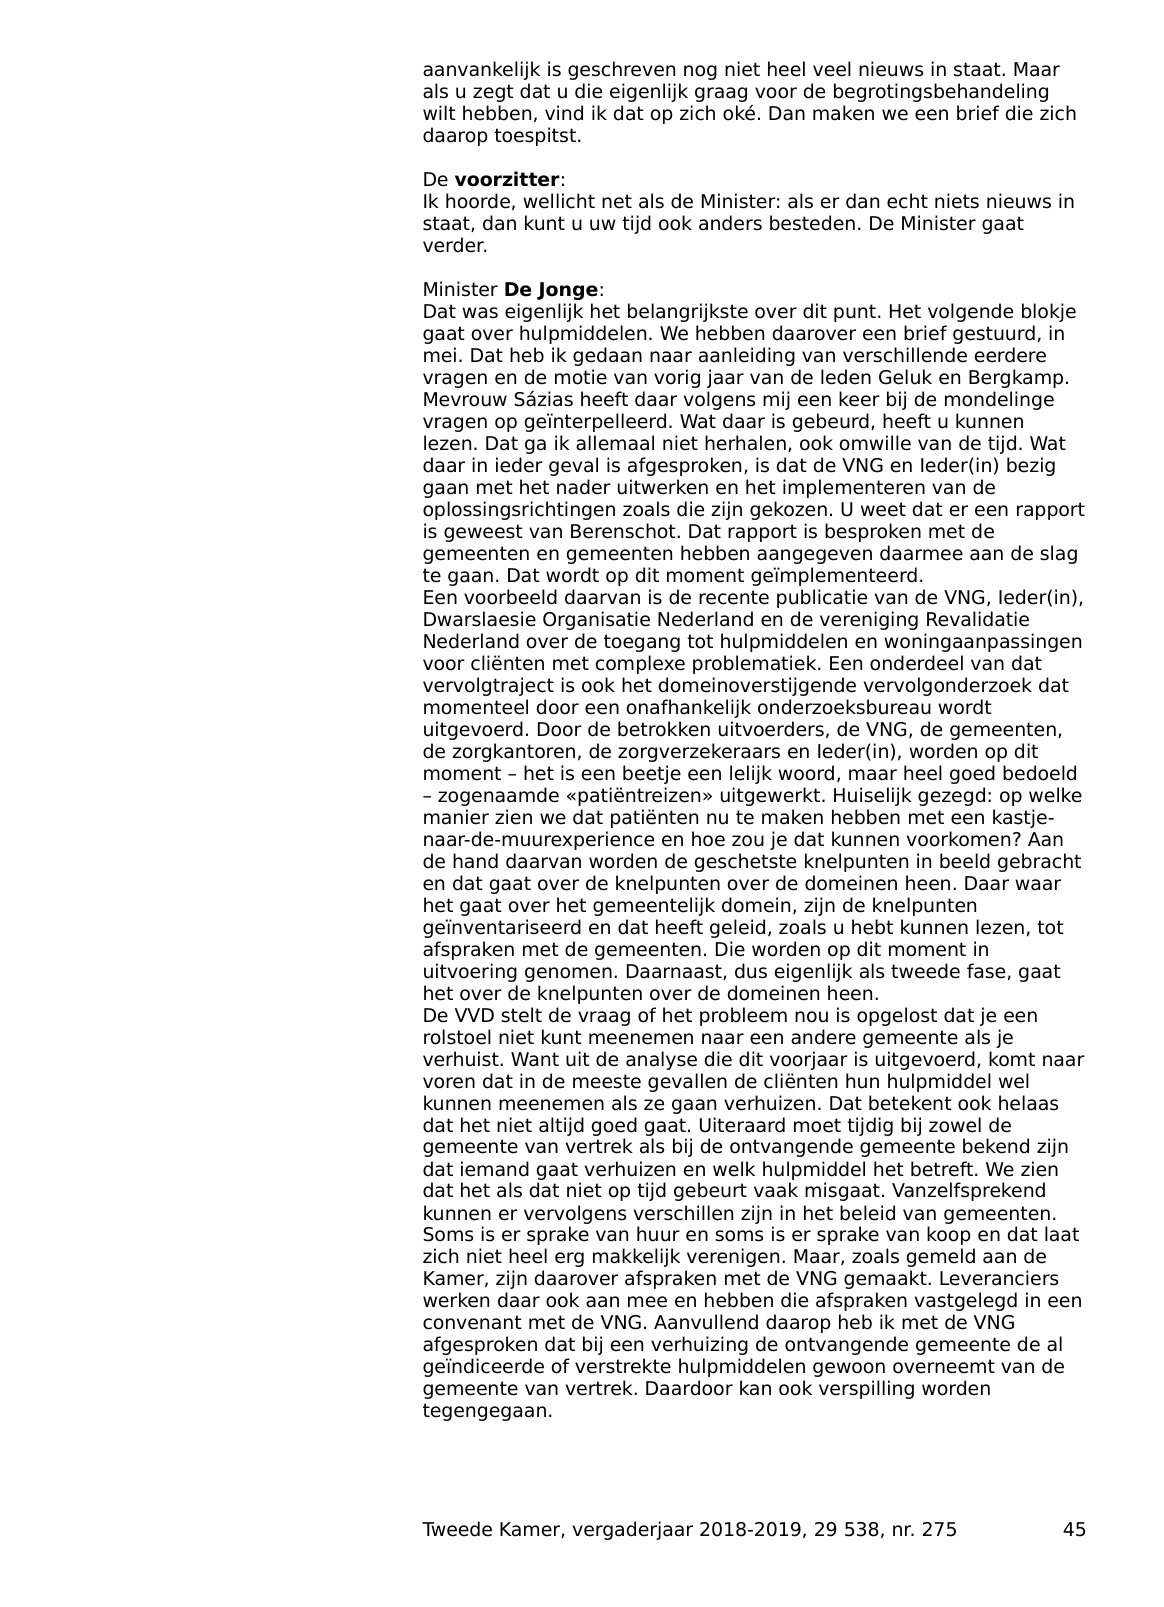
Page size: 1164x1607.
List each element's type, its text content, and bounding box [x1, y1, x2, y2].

text De VVD stelt de vraag of het probleem nou is opgelost dat je een rolstoel niet kunt meenemen naar een andere gemeente als je verhuist. Want uit de analyse die dit voorjaar is uitgevoerd, komt naar voren dat in de meeste gevallen de cliënten hun hulpmiddel wel kunnen meenemen als ze gaan verhuizen. Dat betekent ook helaas dat het niet altijd goed gaat. Uiteraard moet tijdig bij zowel de gemeente van vertrek als bij de ontvangende gemeente bekend zijn dat iemand gaat verhuizen en welk hulpmiddel het betreft. We zien dat het als dat niet op tijd gebeurt vaak misgaat. Vanzelfsprekend kunnen er vervolgens verschillen zijn in het beleid van gemeenten. Soms is er sprake van huur en soms is er sprake van koop en dat laat zich niet heel erg makkelijk verenigen. Maar, zoals gemeld aan de Kamer, zijn daarover afspraken met de VNG gemaakt. Leveranciers werken daar ook aan mee en hebben die afspraken vastgelegd in een convenant met de VNG. Aanvullend daarop heb ik met de VNG afgesproken dat bij een verhuizing de ontvangende gemeente de al geïndiceerde of verstrekte hulpmiddelen gewoon overneemt van de gemeente van vertrek. Daardoor kan ook verspilling worden tegengegaan. [422, 1004, 1087, 1422]
text De voorzitter: [422, 169, 1087, 191]
text Ik hoorde, wellicht net als de Minister: als er dan echt niets nieuws in staat, dan kunt u uw tijd ook anders besteden. De Minister gaat verder. [422, 191, 1087, 257]
text Dat was eigenlijk het belangrijkste over dit punt. Het volgende blokje gaat over hulpmiddelen. We hebben daarover een brief gestuurd, in mei. Dat heb ik gedaan naar aanleiding van verschillende eerdere vragen en de motie van vorig jaar van de leden Geluk en Bergkamp. Mevrouw Sázias heeft daar volgens mij een keer bij de mondelinge vragen op geïnterpelleerd. Wat daar is gebeurd, heeft u kunnen lezen. Dat ga ik allemaal niet herhalen, ook omwille van de tijd. Wat daar in ieder geval is afgesproken, is dat de VNG en Ieder(in) bezig gaan met het nader uitwerken en het implementeren van de oplossingsrichtingen zoals die zijn gekozen. U weet dat er een rapport is geweest van Berenschot. Dat rapport is besproken met de gemeenten en gemeenten hebben aangegeven daarmee aan de slag te gaan. Dat wordt op dit moment geïmplementeerd. [422, 301, 1087, 587]
text Een voorbeeld daarvan is de recente publicatie van de VNG, Ieder(in), Dwarslaesie Organisatie Nederland en de vereniging Revalidatie Nederland over de toegang tot hulpmiddelen en woningaanpassingen voor cliënten met complexe problematiek. Een onderdeel van dat vervolgtraject is ook het domeinoverstijgende vervolgonderzoek dat momenteel door een onafhankelijk onderzoeksbureau wordt uitgevoerd. Door de betrokken uitvoerders, de VNG, de gemeenten, de zorgkantoren, de zorgverzekeraars en Ieder(in), worden op dit moment – het is een beetje een lelijk woord, maar heel goed bedoeld – zogenaamde «patiëntreizen» uitgewerkt. Huiselijk gezegd: op welke manier zien we dat patiënten nu te maken hebben met een kastje-naar-de-muurexperience en hoe zou je dat kunnen voorkomen? Aan de hand daarvan worden de geschetste knelpunten in beeld gebracht en dat gaat over de knelpunten over de domeinen heen. Daar waar het gaat over het gemeentelijk domein, zijn de knelpunten geïnventariseerd en dat heeft geleid, zoals u hebt kunnen lezen, tot afspraken met de gemeenten. Die worden op dit moment in uitvoering genomen. Daarnaast, dus eigenlijk als tweede fase, gaat het over de knelpunten over de domeinen heen. [422, 587, 1087, 1004]
text Minister De Jonge: [422, 279, 1087, 301]
text aanvankelijk is geschreven nog niet heel veel nieuws in staat. Maar als u zegt dat u die eigenlijk graag voor de begrotingsbehandeling wilt hebben, vind ik dat op zich oké. Dan maken we een brief die zich daarop toespitst. [422, 59, 1087, 147]
